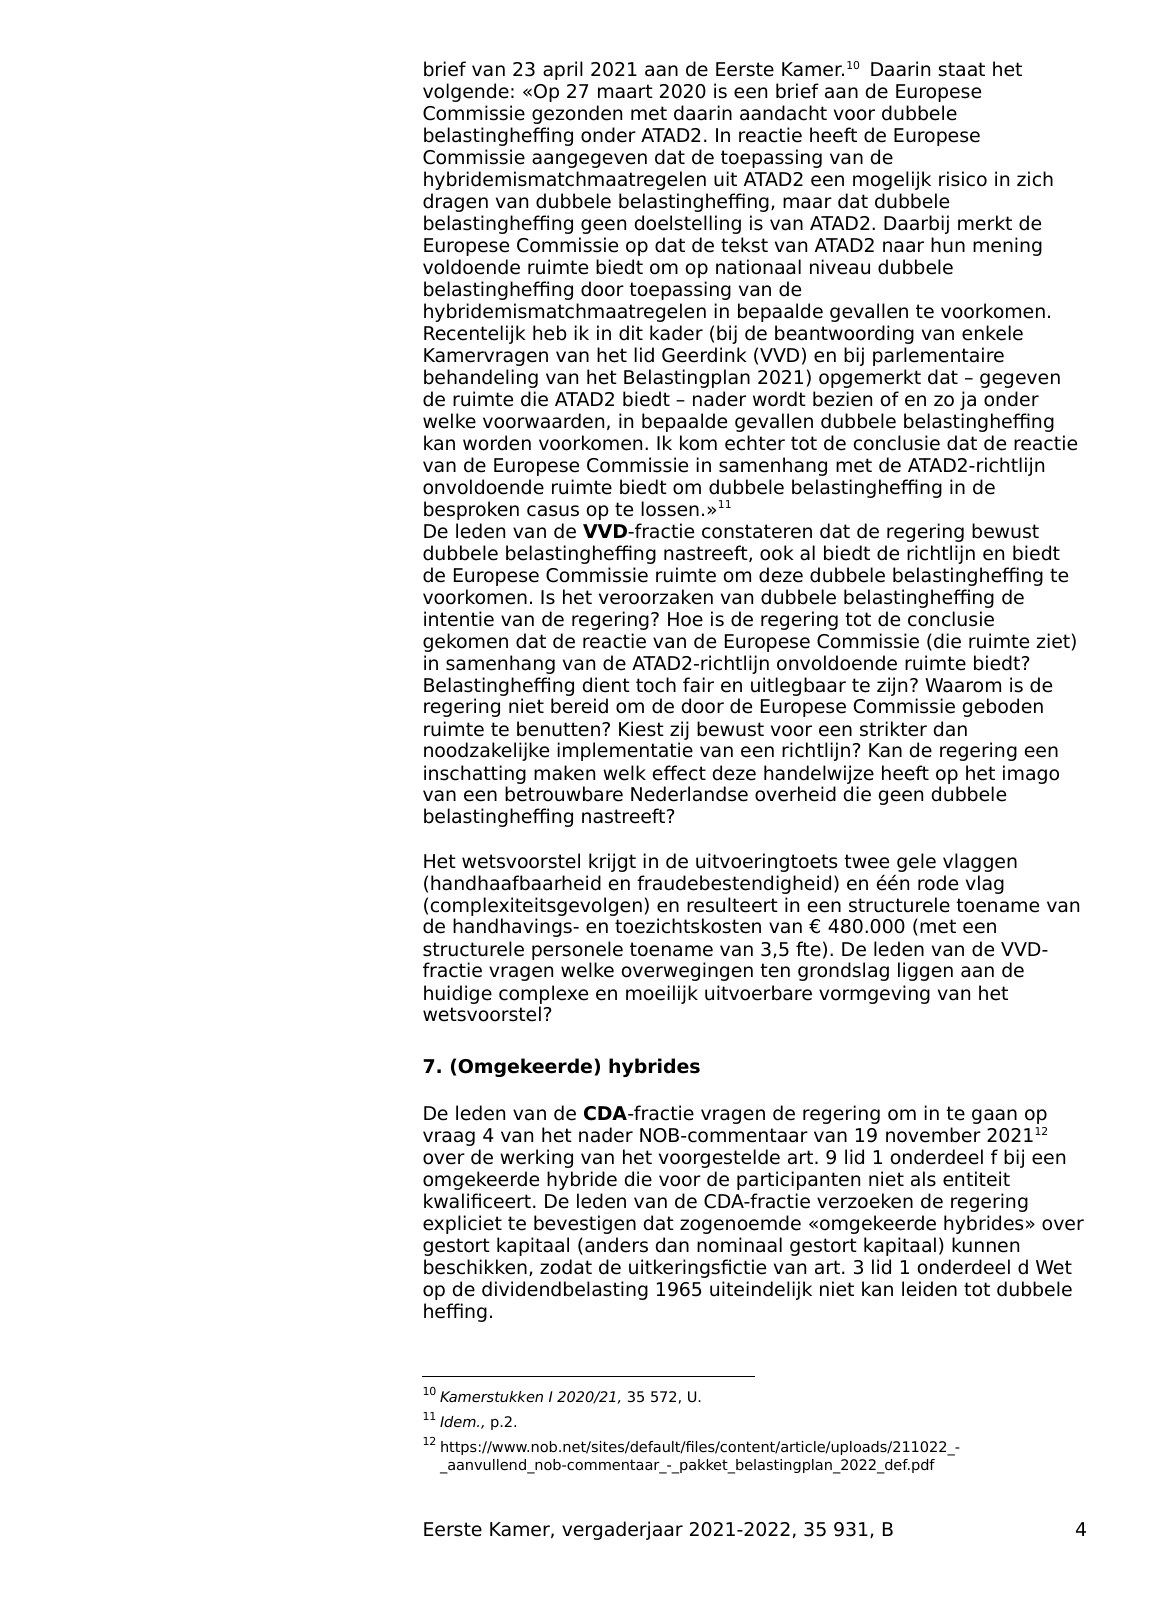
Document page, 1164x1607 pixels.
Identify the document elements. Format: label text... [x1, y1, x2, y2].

text De leden van de VVD-fractie constateren dat de regering bewust dubbele belastingheffing nastreeft, ook al biedt de richtlijn en biedt de Europese Commissie ruimte om deze dubbele belastingheffing te voorkomen. Is het veroorzaken van dubbele belastingheffing de intentie van de regering? Hoe is de regering tot de conclusie gekomen dat de reactie van de Europese Commissie (die ruimte ziet) in samenhang van de ATAD2-richtlijn onvoldoende ruimte biedt? Belastingheffing dient toch fair en uitlegbaar te zijn? Waarom is de regering niet bereid om de door de Europese Commissie geboden ruimte te benutten? Kiest zij bewust voor een strikter dan noodzakelijke implementatie van een richtlijn? Kan de regering een inschatting maken welk effect deze handelwijze heeft op het imago van een betrouwbare Nederlandse overheid die geen dubbele belastingheffing nastreeft? [422, 521, 1087, 828]
text Idem., p.2. [422, 1410, 1087, 1432]
text De leden van de CDA-fractie vragen de regering om in te gaan op vraag 4 van het nader NOB-commentaar van 19 november 2021 over de werking van het voorgestelde art. 9 lid 1 onderdeel f bij een omgekeerde hybride die voor de participanten niet als entiteit kwalificeert. De leden van de CDA-fractie verzoeken de regering expliciet te bevestigen dat zogenoemde «omgekeerde hybrides» over gestort kapitaal (anders dan nominaal gestort kapitaal) kunnen beschikken, zodat de uitkeringsfictie van art. 3 lid 1 onderdeel d Wet op de dividendbelasting 1965 uiteindelijk niet kan leiden tot dubbele heffing. [422, 1103, 1087, 1323]
text Het wetsvoorstel krijgt in de uitvoeringtoets twee gele vlaggen (handhaafbaarheid en fraudebestendigheid) en één rode vlag (complexiteitsgevolgen) en resulteert in een structurele toename van de handhavings- en toezichtskosten van € 480.000 (met een structurele personele toename van 3,5 fte). De leden van de VVD-fractie vragen welke overwegingen ten grondslag liggen aan de huidige complexe en moeilijk uitvoerbare vormgeving van het wetsvoorstel? [422, 851, 1087, 1026]
text https://www.nob.net/sites/default/files/content/article/uploads/211022_-_aanvullend_nob-commentaar_-_pakket_belastingplan_2022_def.pdf [422, 1435, 1087, 1474]
text brief van 23 april 2021 aan de Eerste Kamer. Daarin staat het volgende: «Op 27 maart 2020 is een brief aan de Europese Commissie gezonden met daarin aandacht voor dubbele belastingheffing onder ATAD2. In reactie heeft de Europese Commissie aangegeven dat de toepassing van de hybridemismatchmaatregelen uit ATAD2 een mogelijk risico in zich dragen van dubbele belastingheffing, maar dat dubbele belastingheffing geen doelstelling is van ATAD2. Daarbij merkt de Europese Commissie op dat de tekst van ATAD2 naar hun mening voldoende ruimte biedt om op nationaal niveau dubbele belastingheffing door toepassing van de hybridemismatchmaatregelen in bepaalde gevallen te voorkomen. Recentelijk heb ik in dit kader (bij de beantwoording van enkele Kamervragen van het lid Geerdink (VVD) en bij parlementaire behandeling van het Belastingplan 2021) opgemerkt dat – gegeven de ruimte die ATAD2 biedt – nader wordt bezien of en zo ja onder welke voorwaarden, in bepaalde gevallen dubbele belastingheffing kan worden voorkomen. Ik kom echter tot de conclusie dat de reactie van de Europese Commissie in samenhang met de ATAD2-richtlijn onvoldoende ruimte biedt om dubbele belastingheffing in de besproken casus op te lossen.» [422, 59, 1087, 521]
subtitle 7. (Omgekeerde) hybrides [422, 1056, 1087, 1078]
text Kamerstukken I 2020/21, 35 572, U. [422, 1385, 1087, 1407]
